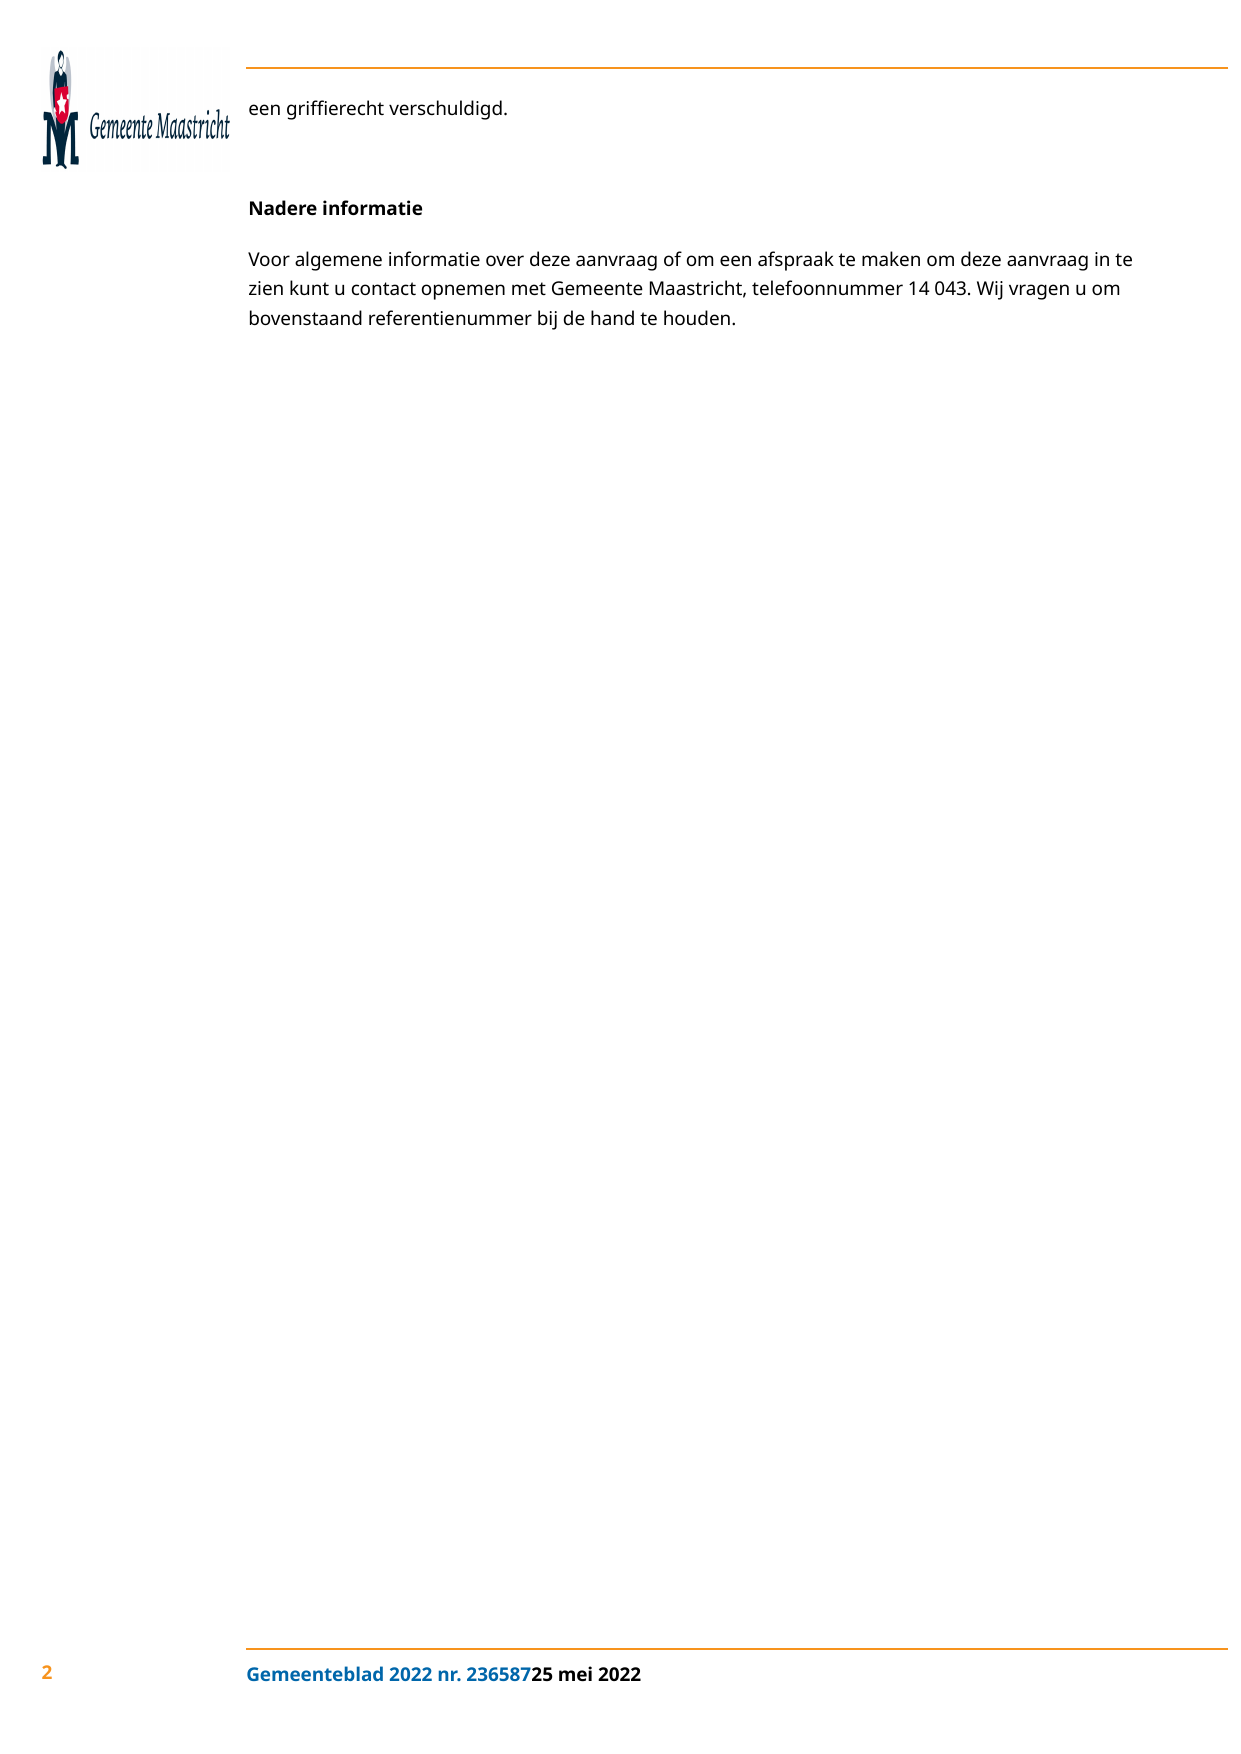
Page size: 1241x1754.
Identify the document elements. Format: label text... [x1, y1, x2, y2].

text Voor algemene informatie over deze aanvraag of om een afspraak te maken om deze aanvraag in te zien kunt u contact opnemen met Gemeente Maastricht, telefoonnummer 14 043. Wij vragen u om bovenstaand referentienummer bij de hand te houden. [248, 246, 1152, 331]
text Nadere informatie [248, 196, 1152, 221]
picture [41, 47, 231, 172]
text een griffierecht verschuldigd. [248, 95, 1152, 121]
